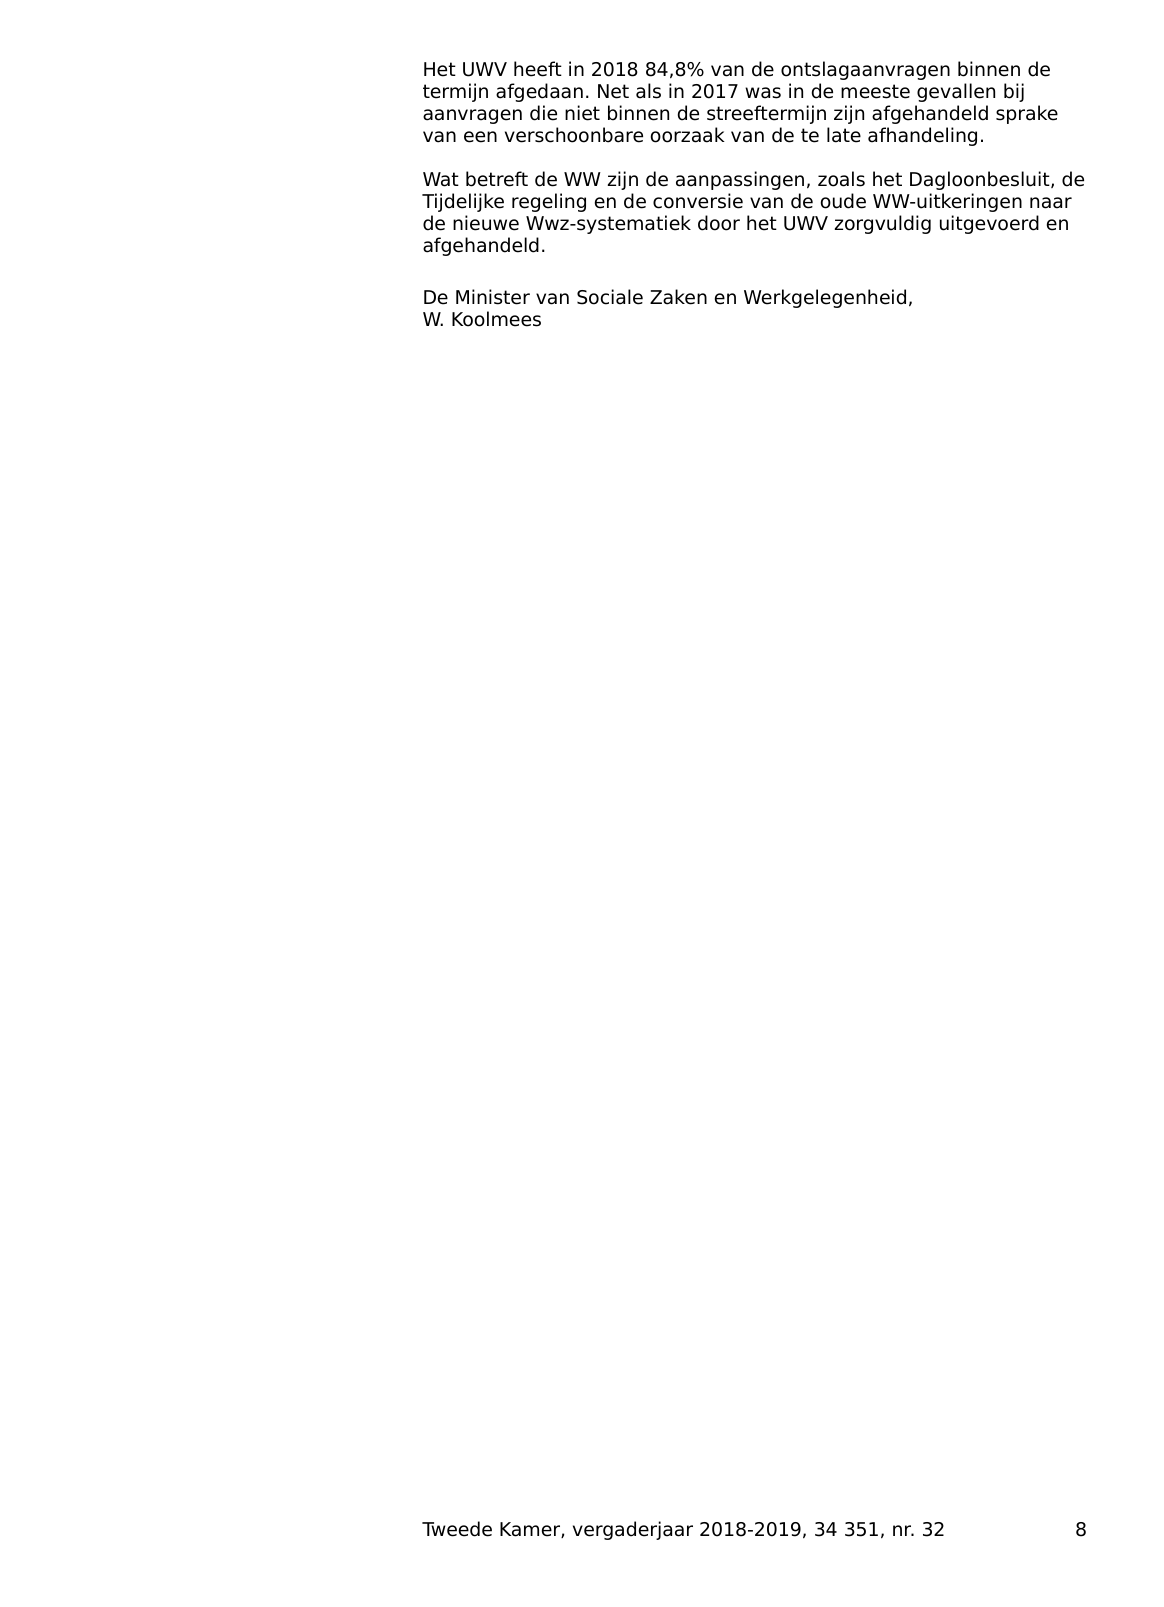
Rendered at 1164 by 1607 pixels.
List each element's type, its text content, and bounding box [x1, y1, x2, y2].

text De Minister van Sociale Zaken en Werkgelegenheid, W. Koolmees [422, 287, 1087, 331]
text Wat betreft de WW zijn de aanpassingen, zoals het Dagloonbesluit, de Tijdelijke regeling en de conversie van de oude WW-uitkeringen naar de nieuwe Wwz-systematiek door het UWV zorgvuldig uitgevoerd en afgehandeld. [422, 169, 1087, 257]
text Het UWV heeft in 2018 84,8% van de ontslagaanvragen binnen de termijn afgedaan. Net als in 2017 was in de meeste gevallen bij aanvragen die niet binnen de streeftermijn zijn afgehandeld sprake van een verschoonbare oorzaak van de te late afhandeling. [422, 59, 1087, 147]
